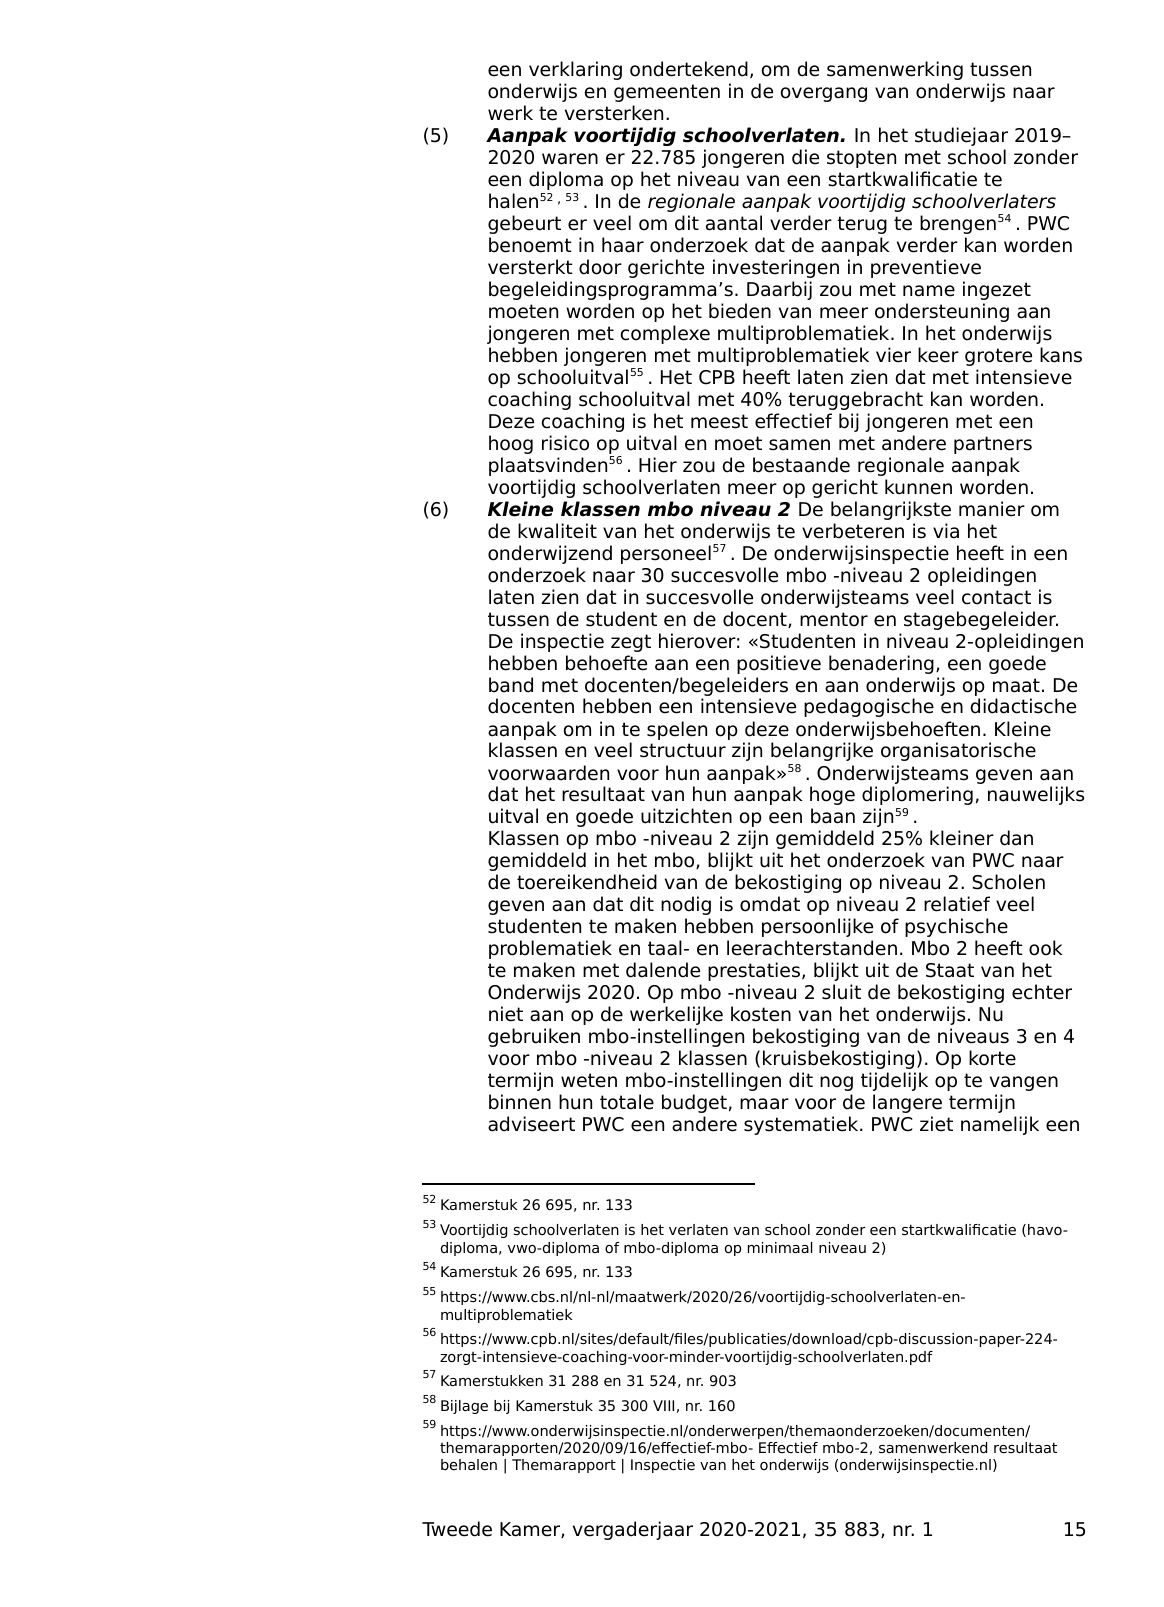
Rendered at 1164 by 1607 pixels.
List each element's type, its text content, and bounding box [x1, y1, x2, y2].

text Kamerstuk 26 695, nr. 133 [422, 1193, 1087, 1215]
text (5) Aanpak voortijdig schoolverlaten. In het studiejaar 2019–2020 waren er 22.785 jongeren die stopten met school zonder een diploma op het niveau van een startkwalificatie te halen, . In de regionale aanpak voortijdig schoolverlaters gebeurt er veel om dit aantal verder terug te brengen. PWC benoemt in haar onderzoek dat de aanpak verder kan worden versterkt door gerichte investeringen in preventieve begeleidingsprogramma’s. Daarbij zou met name ingezet moeten worden op het bieden van meer ondersteuning aan jongeren met complexe multiproblematiek. In het onderwijs hebben jongeren met multiproblematiek vier keer grotere kans op schooluitval. Het CPB heeft laten zien dat met intensieve coaching schooluitval met 40% teruggebracht kan worden. Deze coaching is het meest effectief bij jongeren met een hoog risico op uitval en moet samen met andere partners plaatsvinden. Hier zou de bestaande regionale aanpak voortijdig schoolverlaten meer op gericht kunnen worden. [422, 125, 1087, 499]
text Klassen op mbo -niveau 2 zijn gemiddeld 25% kleiner dan gemiddeld in het mbo, blijkt uit het onderzoek van PWC naar de toereikendheid van de bekostiging op niveau 2. Scholen geven aan dat dit nodig is omdat op niveau 2 relatief veel studenten te maken hebben persoonlijke of psychische problematiek en taal- en leerachterstanden. Mbo 2 heeft ook te maken met dalende prestaties, blijkt uit de Staat van het Onderwijs 2020. Op mbo -niveau 2 sluit de bekostiging echter niet aan op de werkelijke kosten van het onderwijs. Nu gebruiken mbo-instellingen bekostiging van de niveaus 3 en 4 voor mbo -niveau 2 klassen (kruisbekostiging). Op korte termijn weten mbo-instellingen dit nog tijdelijk op te vangen binnen hun totale budget, maar voor de langere termijn adviseert PWC een andere systematiek. PWC ziet namelijk een [487, 828, 1087, 1136]
text https://www.cpb.nl/sites/default/files/publicaties/download/cpb-discussion-paper-224-zorgt-intensieve-coaching-voor-minder-voortijdig-schoolverlaten.pdf [422, 1327, 1087, 1366]
text Kamerstukken 31 288 en 31 524, nr. 903 [422, 1368, 1087, 1391]
text (6) Kleine klassen mbo niveau 2 De belangrijkste manier om de kwaliteit van het onderwijs te verbeteren is via het onderwijzend personeel. De onderwijsinspectie heeft in een onderzoek naar 30 succesvolle mbo -niveau 2 opleidingen laten zien dat in succesvolle onderwijsteams veel contact is tussen de student en de docent, mentor en stagebegeleider. De inspectie zegt hierover: «Studenten in niveau 2-opleidingen hebben behoefte aan een positieve benadering, een goede band met docenten/begeleiders en aan onderwijs op maat. De docenten hebben een intensieve pedagogische en didactische aanpak om in te spelen op deze onderwijsbehoeften. Kleine klassen en veel structuur zijn belangrijke organisatorische voorwaarden voor hun aanpak». Onderwijsteams geven aan dat het resultaat van hun aanpak hoge diplomering, nauwelijks uitval en goede uitzichten op een baan zijn. [422, 499, 1087, 828]
text Kamerstuk 26 695, nr. 133 [422, 1260, 1087, 1282]
text https://www.cbs.nl/nl-nl/maatwerk/2020/26/voortijdig-schoolverlaten-en-multiproblematiek [422, 1285, 1087, 1324]
text Bijlage bij Kamerstuk 35 300 VIII, nr. 160 [422, 1393, 1087, 1416]
text een verklaring ondertekend, om de samenwerking tussen onderwijs en gemeenten in de overgang van onderwijs naar werk te versterken. [487, 59, 1087, 125]
text Voortijdig schoolverlaten is het verlaten van school zonder een startkwalificatie (havo-diploma, vwo-diploma of mbo-diploma op minimaal niveau 2) [422, 1218, 1087, 1257]
text https://www.onderwijsinspectie.nl/onderwerpen/themaonderzoeken/documenten/themarapporten/2020/09/16/effectief-mbo- Effectief mbo-2, samenwerkend resultaat behalen | Themarapport | Inspectie van het onderwijs (onderwijsinspectie.nl) [422, 1418, 1087, 1474]
